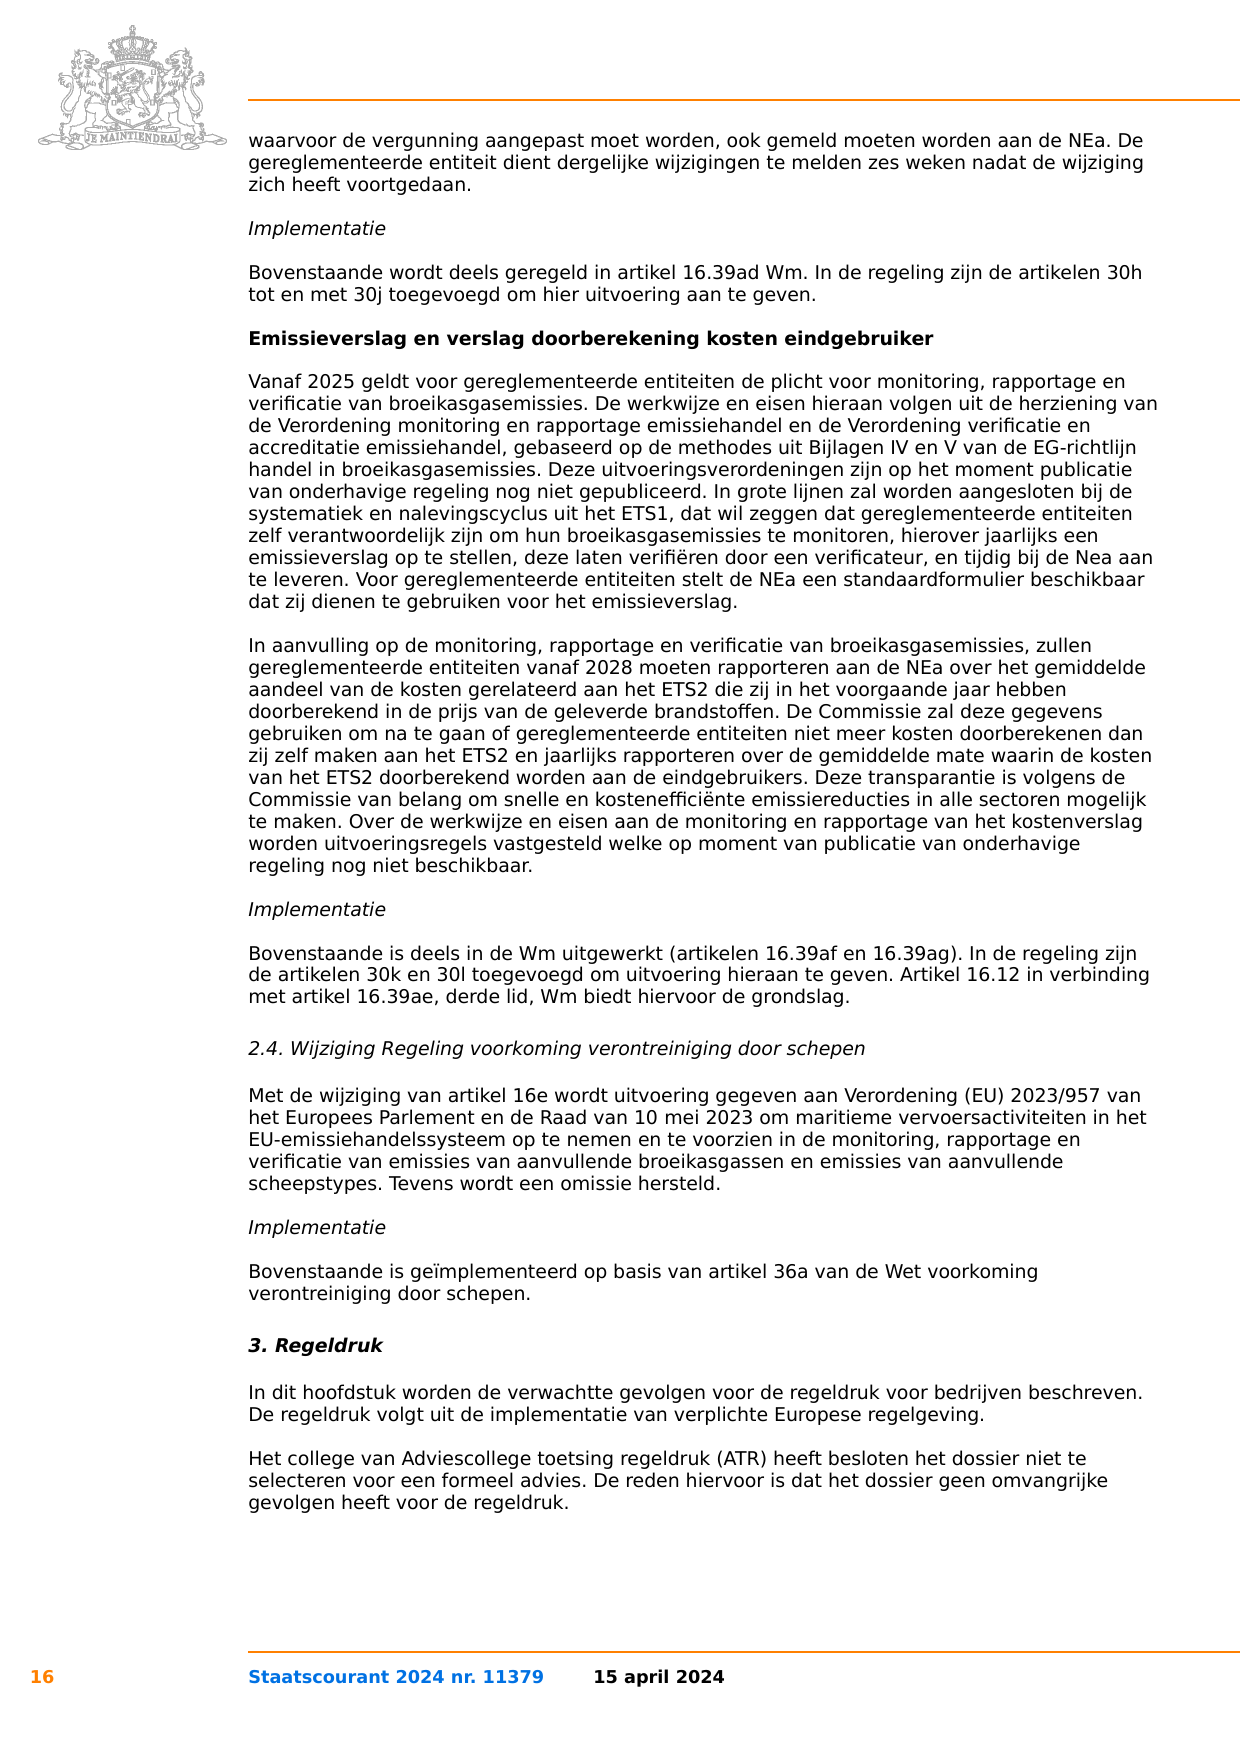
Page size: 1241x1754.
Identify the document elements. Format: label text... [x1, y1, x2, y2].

text Met de wijziging van artikel 16e wordt uitvoering gegeven aan Verordening (EU) 2023/957 van het Europees Parlement en de Raad van 10 mei 2023 om maritieme vervoersactiviteiten in het EU-emissiehandelssysteem op te nemen en te voorzien in de monitoring, rapportage en verificatie van emissies van aanvullende broeikasgassen en emissies van aanvullende scheepstypes. Tevens wordt een omissie hersteld. [248, 1085, 1163, 1195]
subtitle 2.4. Wijziging Regeling voorkoming verontreiniging door schepen [248, 1038, 1163, 1060]
text In aanvulling op de monitoring, rapportage en verificatie van broeikasgasemissies, zullen gereglementeerde entiteiten vanaf 2028 moeten rapporteren aan de NEa over het gemiddelde aandeel van de kosten gerelateerd aan het ETS2 die zij in het voorgaande jaar hebben doorberekend in de prijs van de geleverde brandstoffen. De Commissie zal deze gegevens gebruiken om na te gaan of gereglementeerde entiteiten niet meer kosten doorberekenen dan zij zelf maken aan het ETS2 en jaarlijks rapporteren over de gemiddelde mate waarin de kosten van het ETS2 doorberekend worden aan de eindgebruikers. Deze transparantie is volgens de Commissie van belang om snelle en kostenefficiënte emissiereducties in alle sectoren mogelijk te maken. Over de werkwijze en eisen aan de monitoring en rapportage van het kostenverslag worden uitvoeringsregels vastgesteld welke op moment van publicatie van onderhavige regeling nog niet beschikbaar. [248, 635, 1163, 877]
subtitle Implementatie [248, 1217, 1163, 1239]
text In dit hoofdstuk worden de verwachtte gevolgen voor de regeldruk voor bedrijven beschreven. De regeldruk volgt uit de implementatie van verplichte Europese regelgeving. [248, 1382, 1163, 1426]
picture [38, 25, 227, 150]
subtitle 3. Regeldruk [248, 1335, 1163, 1357]
subtitle Emissieverslag en verslag doorberekening kosten eindgebruiker [248, 327, 1163, 349]
text Vanaf 2025 geldt voor gereglementeerde entiteiten de plicht voor monitoring, rapportage en verificatie van broeikasgasemissies. De werkwijze en eisen hieraan volgen uit de herziening van de Verordening monitoring en rapportage emissiehandel en de Verordening verificatie en accreditatie emissiehandel, gebaseerd op de methodes uit Bijlagen IV en V van de EG-richtlijn handel in broeikasgasemissies. Deze uitvoeringsverordeningen zijn op het moment publicatie van onderhavige regeling nog niet gepubliceerd. In grote lijnen zal worden aangesloten bij de systematiek en nalevingscyclus uit het ETS1, dat wil zeggen dat gereglementeerde entiteiten zelf verantwoordelijk zijn om hun broeikasgasemissies te monitoren, hierover jaarlijks een emissieverslag op te stellen, deze laten verifiëren door een verificateur, en tijdig bij de Nea aan te leveren. Voor gereglementeerde entiteiten stelt de NEa een standaardformulier beschikbaar dat zij dienen te gebruiken voor het emissieverslag. [248, 371, 1163, 613]
subtitle Implementatie [248, 898, 1163, 921]
text Het college van Adviescollege toetsing regeldruk (ATR) heeft besloten het dossier niet te selecteren voor een formeel advies. De reden hiervoor is dat het dossier geen omvangrijke gevolgen heeft voor de regeldruk. [248, 1448, 1163, 1514]
subtitle Implementatie [248, 218, 1163, 240]
text Bovenstaande wordt deels geregeld in artikel 16.39ad Wm. In de regeling zijn de artikelen 30h tot en met 30j toegevoegd om hier uitvoering aan te geven. [248, 262, 1163, 306]
text Bovenstaande is geïmplementeerd op basis van artikel 36a van de Wet voorkoming verontreiniging door schepen. [248, 1261, 1163, 1305]
text Bovenstaande is deels in de Wm uitgewerkt (artikelen 16.39af en 16.39ag). In de regeling zijn de artikelen 30k en 30l toegevoegd om uitvoering hieraan te geven. Artikel 16.12 in verbinding met artikel 16.39ae, derde lid, Wm biedt hiervoor de grondslag. [248, 942, 1163, 1008]
text waarvoor de vergunning aangepast moet worden, ook gemeld moeten worden aan de NEa. De gereglementeerde entiteit dient dergelijke wijzigingen te melden zes weken nadat de wijziging zich heeft voortgedaan. [248, 130, 1163, 196]
